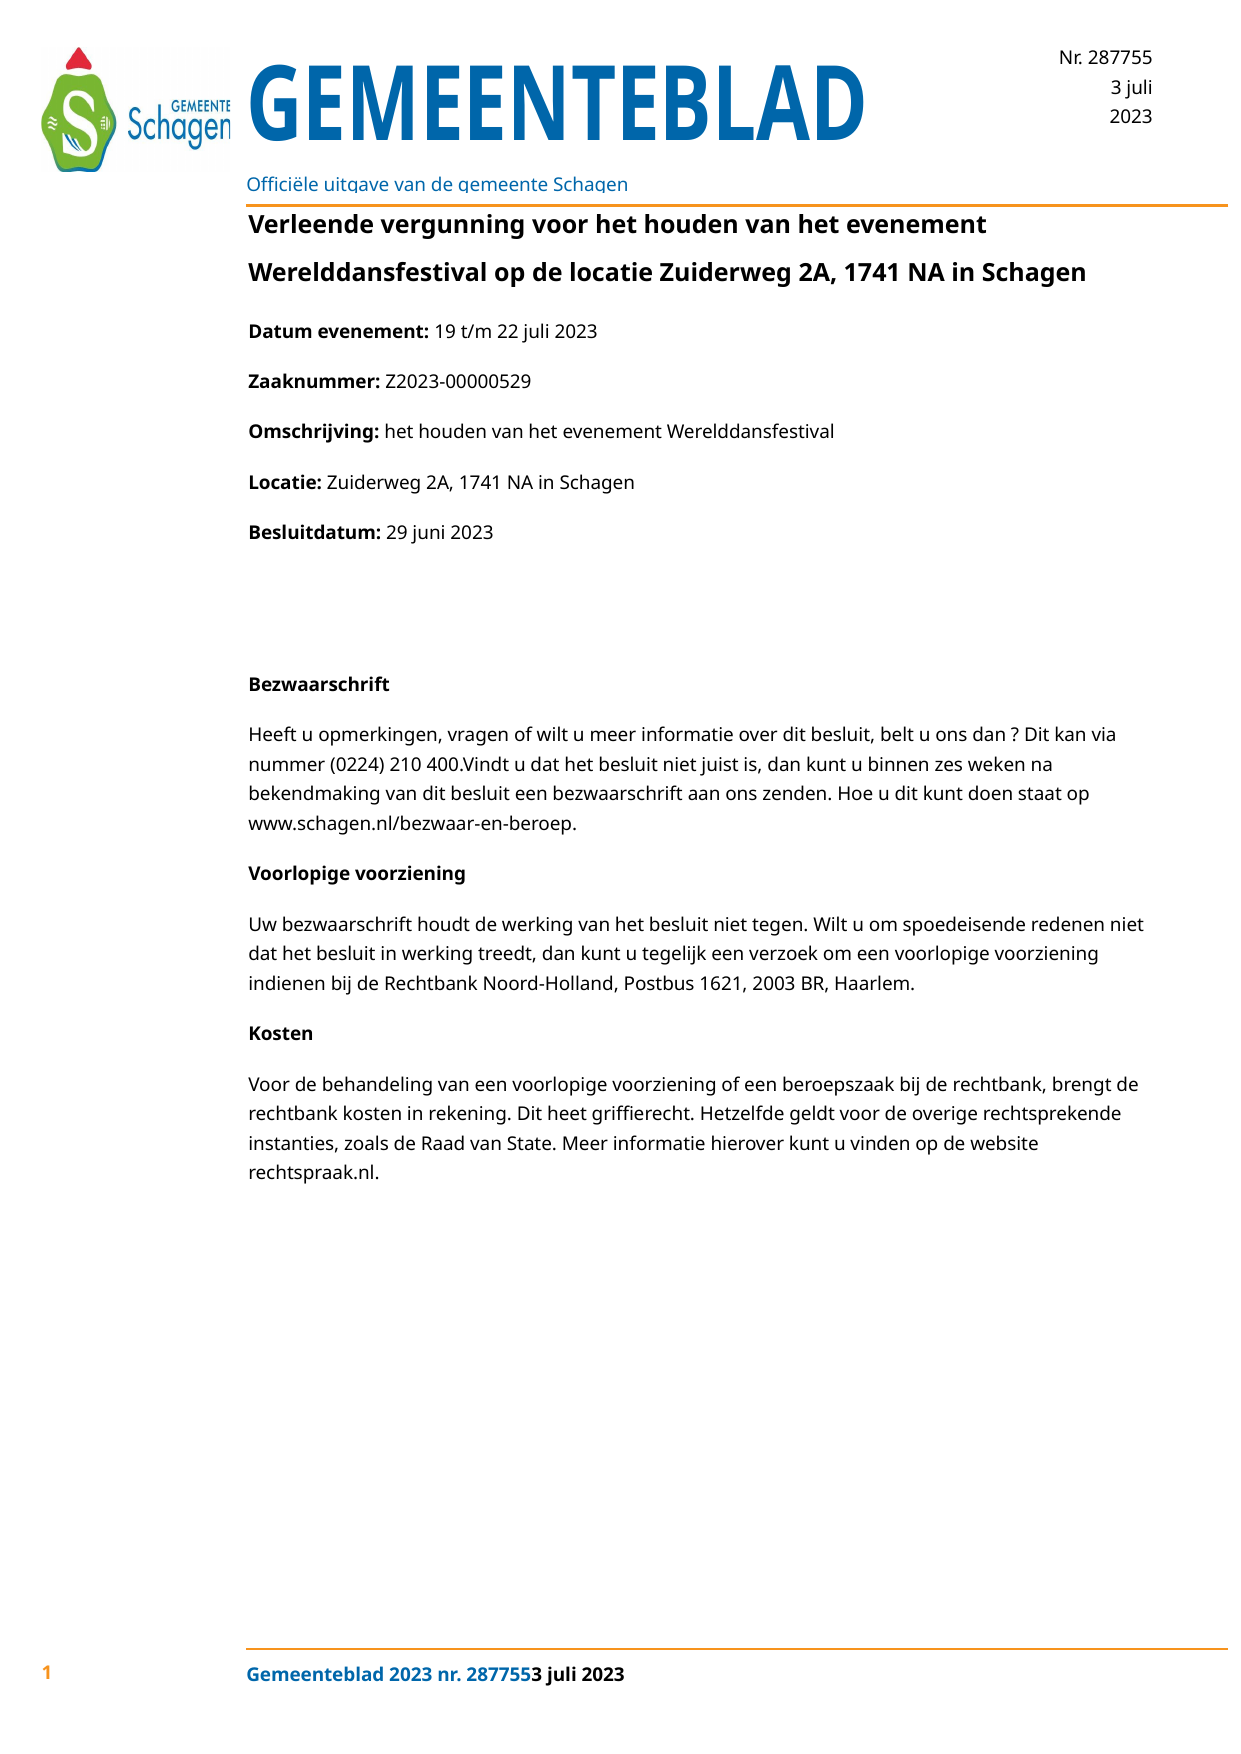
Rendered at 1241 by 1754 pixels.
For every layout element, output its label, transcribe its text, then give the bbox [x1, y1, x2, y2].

text Voorlopige voorziening [248, 860, 1152, 886]
text Bezwaarschrift [248, 671, 1152, 697]
text Zaaknummer: Z2023-00000529 [248, 368, 1152, 394]
text Voor de behandeling van een voorlopige voorziening of een beroepszaak bij de rechtbank, brengt de rechtbank kosten in rekening. Dit heet griffierecht. Hetzelfde geldt voor de overige rechtsprekende instanties, zoals de Raad van State. Meer informatie hierover kunt u vinden op de website rechtspraak.nl. [248, 1071, 1152, 1185]
text Datum evenement: 19 t/m 22 juli 2023 [248, 318, 1152, 344]
text Verleende vergunning voor het houden van het evenement Werelddansfestival op de locatie Zuiderweg 2A, 1741 NA in Schagen [248, 207, 1152, 288]
text Uw bezwaarschrift houdt de werking van het besluit niet tegen. Wilt u om spoedeisende redenen niet dat het besluit in werking treedt, dan kunt u tegelijk een verzoek om een voorlopige voorziening indienen bij de Rechtbank Noord-Holland, Postbus 1621, 2003 BR, Haarlem. [248, 911, 1152, 996]
text Omschrijving: het houden van het evenement Werelddansfestival [248, 419, 1152, 444]
text Locatie: Zuiderweg 2A, 1741 NA in Schagen [248, 469, 1152, 495]
text Heeft u opmerkingen, vragen of wilt u meer informatie over dit besluit, belt u ons dan ? Dit kan via nummer (0224) 210 400.Vindt u dat het besluit niet juist is, dan kunt u binnen zes weken na bekendmaking van dit besluit een bezwaarschrift aan ons zenden. Hoe u dit kunt doen staat op www.schagen.nl/bezwaar-en-beroep. [248, 721, 1152, 836]
text Kosten [248, 1020, 1152, 1046]
picture [41, 47, 231, 172]
text Besluitdatum: 29 juni 2023 [248, 519, 1152, 545]
